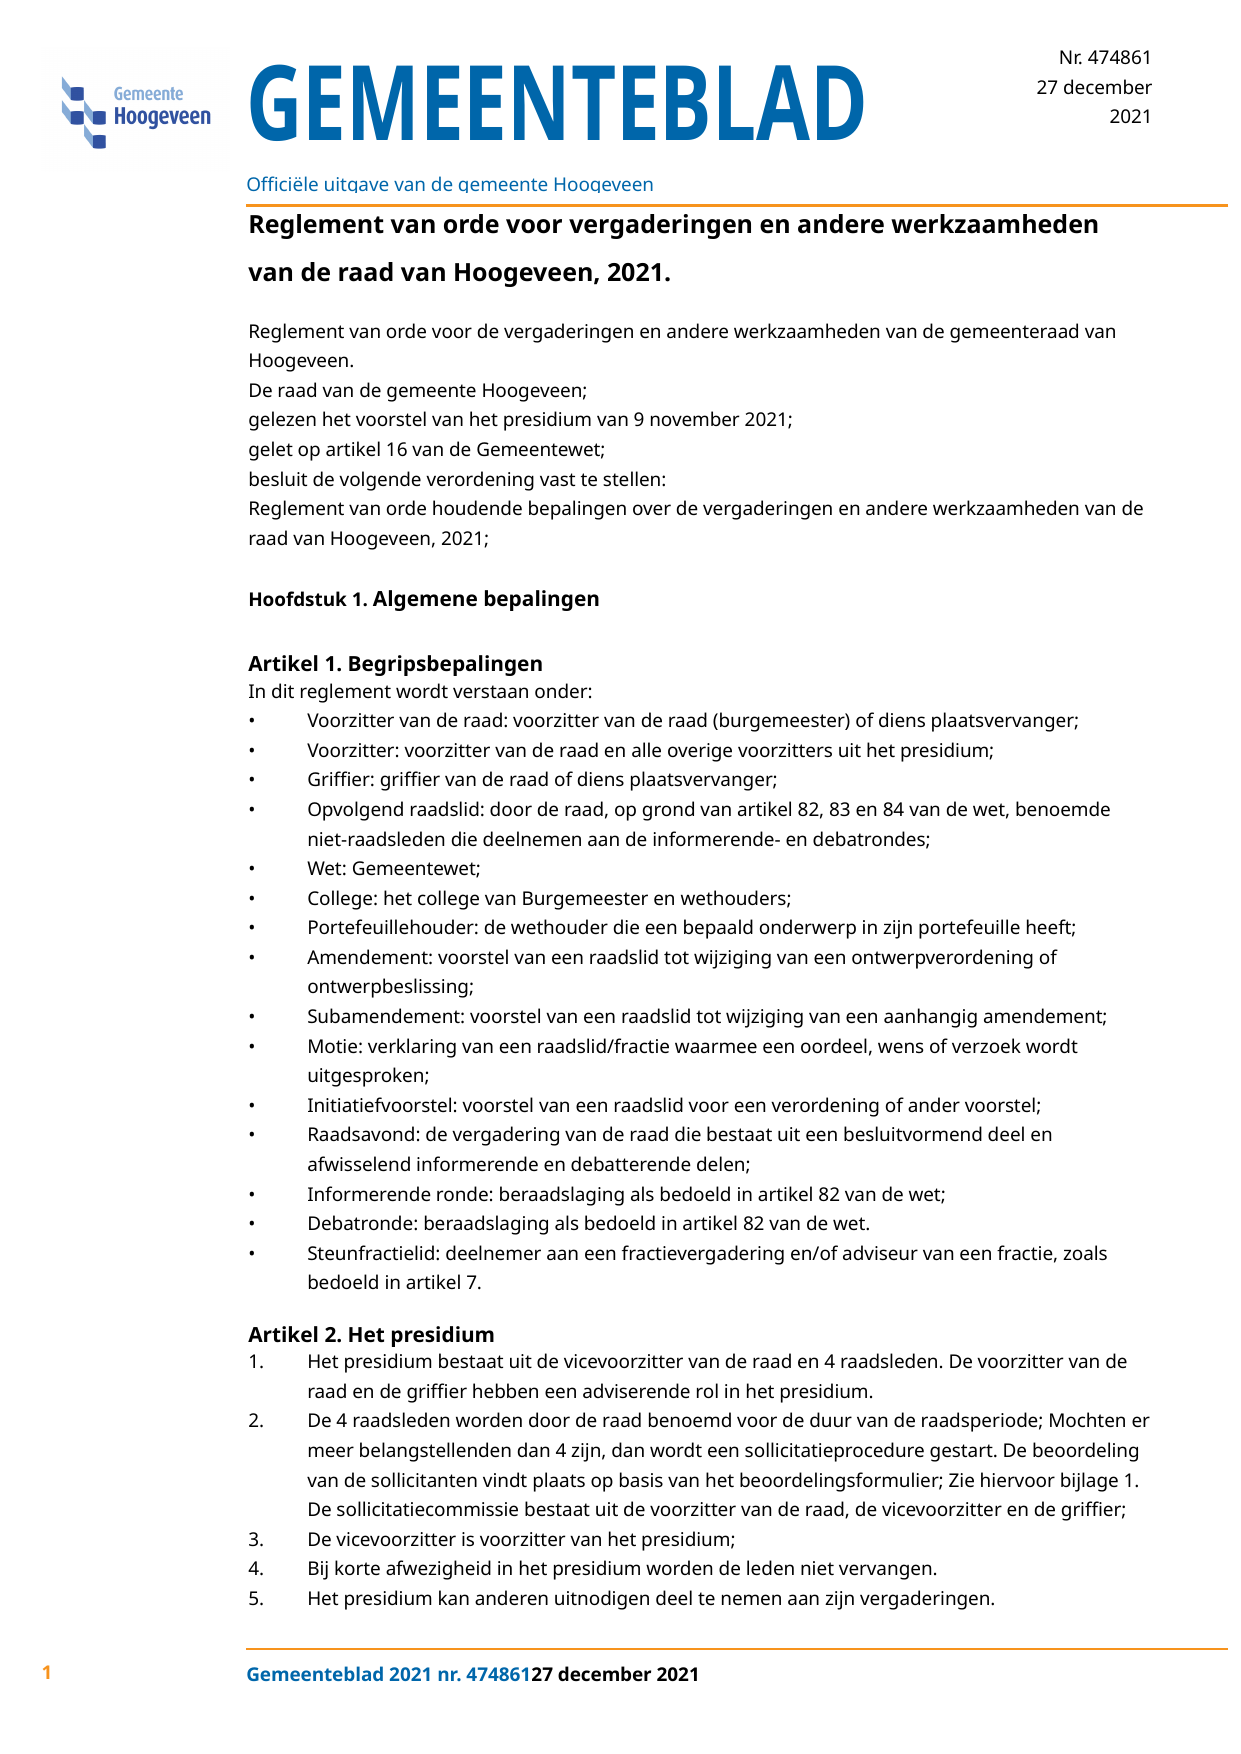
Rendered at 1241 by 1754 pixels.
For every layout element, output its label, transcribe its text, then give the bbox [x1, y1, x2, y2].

text In dit reglement wordt verstaan onder: [248, 678, 1152, 704]
text gelezen het voorstel van het presidium van 9 november 2021; [248, 407, 1152, 432]
text gelet op artikel 16 van de Gemeentewet; [248, 436, 1152, 462]
list Voorzitter van de raad: voorzitter van de raad (burgemeester) of diens plaatsvervanger; [248, 707, 1152, 733]
text De raad van de gemeente Hoogeveen; [248, 377, 1152, 403]
list Portefeuillehouder: de wethouder die een bepaald onderwerp in zijn portefeuille heeft; [248, 914, 1152, 940]
list Raadsavond: de vergadering van de raad die bestaat uit een besluitvormend deel en afwisselend informerende en debatterende delen; [248, 1122, 1152, 1177]
list Het presidium kan anderen uitnodigen deel te nemen aan zijn vergaderingen. [248, 1585, 1152, 1611]
list Subamendement: voorstel van een raadslid tot wijziging van een aanhangig amendement; [248, 1003, 1152, 1029]
list Amendement: voorstel van een raadslid tot wijziging van een ontwerpverordening of ontwerpbeslissing; [248, 944, 1152, 999]
list De 4 raadsleden worden door de raad benoemd voor de duur van de raadsperiode; Mochten er meer belangstellenden dan 4 zijn, dan wordt een sollicitatieprocedure gestart. De beoordeling van de sollicitanten vindt plaats op basis van het beoordelingsformulier; Zie hiervoor bijlage 1. De sollicitatiecommissie bestaat uit de voorzitter van de raad, de vicevoorzitter en de griffier; [248, 1408, 1152, 1522]
list Opvolgend raadslid: door de raad, op grond van artikel 82, 83 en 84 van de wet, benoemde niet-raadsleden die deelnemen aan de informerende- en debatrondes; [248, 796, 1152, 852]
list Debatronde: beraadslaging als bedoeld in artikel 82 van de wet. [248, 1210, 1152, 1236]
text Reglement van orde houdende bepalingen over de vergaderingen en andere werkzaamheden van de raad van Hoogeveen, 2021; [248, 495, 1152, 551]
list De vicevoorzitter is voorzitter van het presidium; [248, 1526, 1152, 1552]
text Reglement van orde voor vergaderingen en andere werkzaamheden van de raad van Hoogeveen, 2021. [248, 207, 1152, 288]
list Steunfractielid: deelnemer aan een fractievergadering en/of adviseur van een fractie, zoals bedoeld in artikel 7. [248, 1240, 1152, 1295]
list Wet: Gemeentewet; [248, 855, 1152, 881]
text besluit de volgende verordening vast te stellen: [248, 466, 1152, 492]
list Initiatiefvoorstel: voorstel van een raadslid voor een verordening of ander voorstel; [248, 1092, 1152, 1118]
list College: het college van Burgemeester en wethouders; [248, 885, 1152, 911]
picture [41, 47, 231, 172]
text Reglement van orde voor de vergaderingen en andere werkzaamheden van de gemeenteraad van Hoogeveen. [248, 318, 1152, 373]
list Griffier: griffier van de raad of diens plaatsvervanger; [248, 767, 1152, 792]
list Bij korte afwezigheid in het presidium worden de leden niet vervangen. [248, 1556, 1152, 1581]
text Artikel 1. Begripsbepalingen [248, 649, 1152, 678]
text Hoofdstuk 1. Algemene bepalingen [248, 584, 1152, 613]
text Artikel 2. Het presidium [248, 1320, 1152, 1348]
list Voorzitter: voorzitter van de raad en alle overige voorzitters uit het presidium; [248, 737, 1152, 763]
list Informerende ronde: beraadslaging als bedoeld in artikel 82 van de wet; [248, 1181, 1152, 1207]
list Motie: verklaring van een raadslid/fractie waarmee een oordeel, wens of verzoek wordt uitgesproken; [248, 1033, 1152, 1088]
list Het presidium bestaat uit de vicevoorzitter van de raad en 4 raadsleden. De voorzitter van de raad en de griffier hebben een adviserende rol in het presidium. [248, 1348, 1152, 1404]
